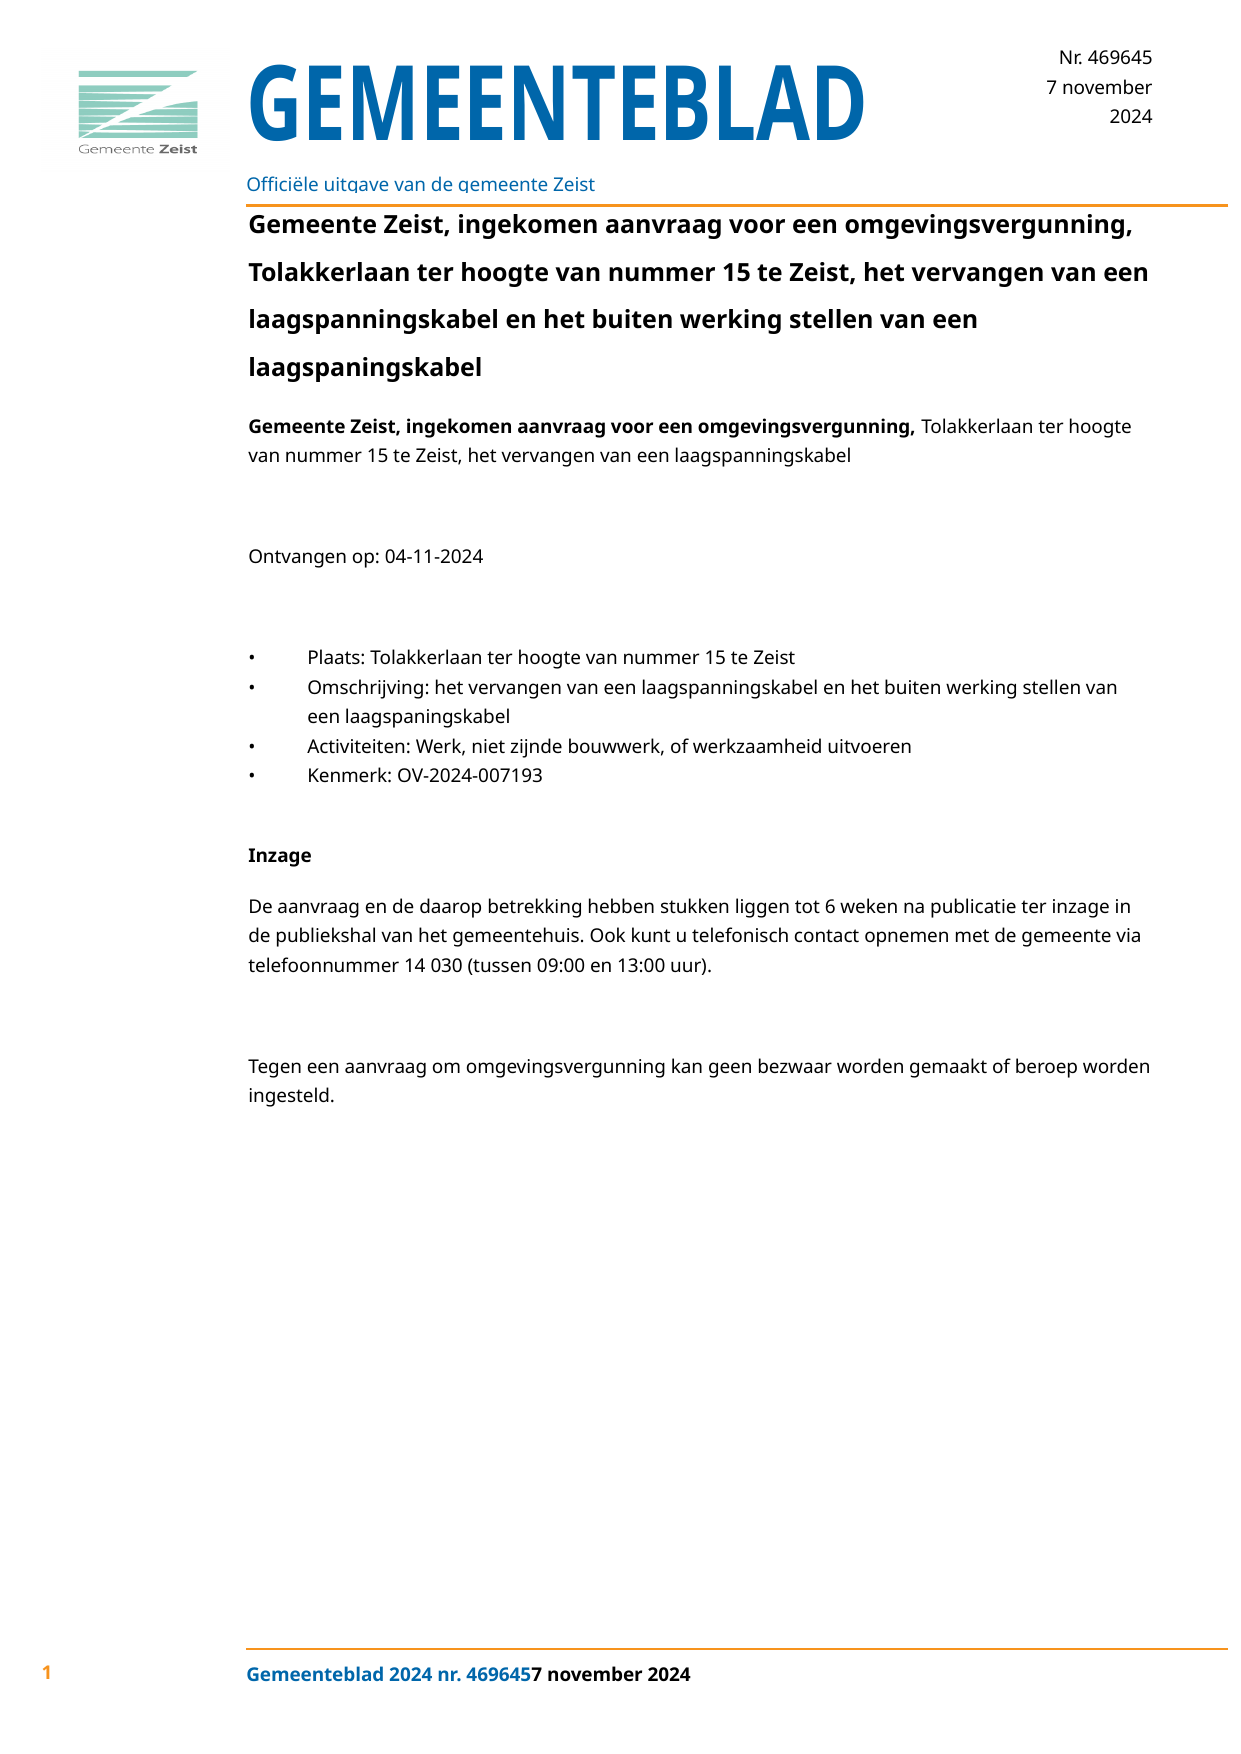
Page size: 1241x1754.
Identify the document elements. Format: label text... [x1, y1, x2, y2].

list Kenmerk: OV-2024-007193 [248, 763, 1152, 788]
list Omschrijving: het vervangen van een laagspanningskabel en het buiten werking stellen van een laagspaningskabel [248, 674, 1152, 729]
list Activiteiten: Werk, niet zijnde bouwwerk, of werkzaamheid uitvoeren [248, 733, 1152, 759]
list Plaats: Tolakkerlaan ter hoogte van nummer 15 te Zeist [248, 644, 1152, 670]
text Tegen een aanvraag om omgevingsvergunning kan geen bezwaar worden gemaakt of beroep worden ingesteld. [248, 1053, 1152, 1108]
text Ontvangen op: 04-11-2024 [248, 543, 1152, 569]
text Inzage [248, 843, 1152, 868]
text Gemeente Zeist, ingekomen aanvraag voor een omgevingsvergunning, Tolakkerlaan ter hoogte van nummer 15 te Zeist, het vervangen van een laagspanningskabel en het buiten werking stellen van een laagspaningskabel [248, 207, 1152, 384]
text De aanvraag en de daarop betrekking hebben stukken liggen tot 6 weken na publicatie ter inzage in de publiekshal van het gemeentehuis. Ook kunt u telefonisch contact opnemen met de gemeente via telefoonnummer 14 030 (tussen 09:00 en 13:00 uur). [248, 893, 1152, 978]
picture [41, 47, 231, 172]
text Gemeente Zeist, ingekomen aanvraag voor een omgevingsvergunning, Tolakkerlaan ter hoogte van nummer 15 te Zeist, het vervangen van een laagspanningskabel [248, 413, 1152, 468]
